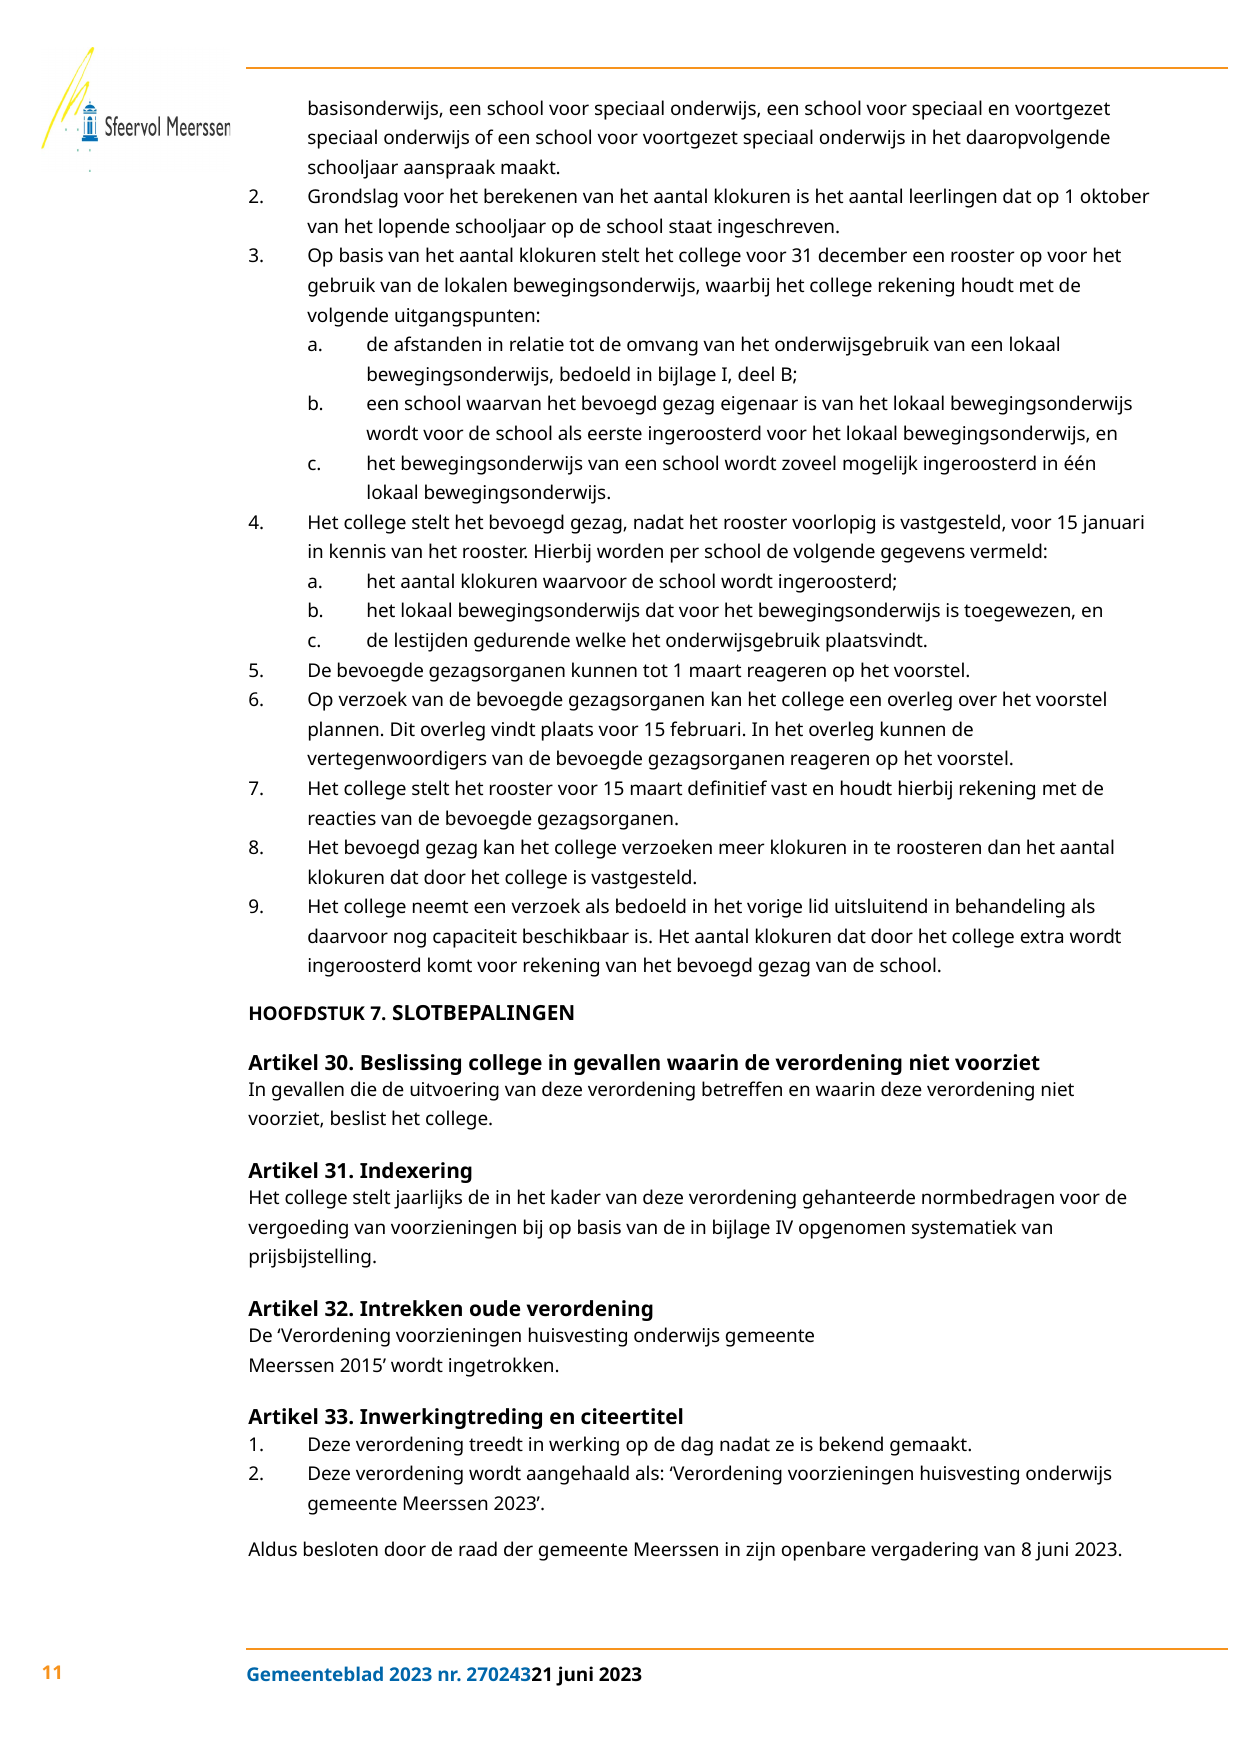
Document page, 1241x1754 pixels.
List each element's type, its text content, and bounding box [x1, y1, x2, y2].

list De bevoegde gezagsorganen kunnen tot 1 maart reageren op het voorstel. [248, 657, 1152, 683]
list Het bevoegd gezag kan het college verzoeken meer klokuren in te roosteren dan het aantal klokuren dat door het college is vastgesteld. [248, 834, 1152, 890]
list een school waarvan het bevoegd gezag eigenaar is van het lokaal bewegingsonderwijs wordt voor de school als eerste ingeroosterd voor het lokaal bewegingsonderwijs, en [307, 391, 1152, 446]
list Op verzoek van de bevoegde gezagsorganen kan het college een overleg over het voorstel plannen. Dit overleg vindt plaats voor 15 februari. In het overleg kunnen de vertegenwoordigers van de bevoegde gezagsorganen reageren op het voorstel. [248, 686, 1152, 771]
text De ‘Verordening voorzieningen huisvesting onderwijs gemeente [248, 1322, 1152, 1348]
list Het college stelt het rooster voor 15 maart definitief vast en houdt hierbij rekening met de reacties van de bevoegde gezagsorganen. [248, 775, 1152, 831]
text Artikel 33. Inwerkingtreding en citeertitel [248, 1402, 1152, 1431]
text Artikel 31. Indexering [248, 1156, 1152, 1184]
picture [41, 47, 231, 172]
list het bewegingsonderwijs van een school wordt zoveel mogelijk ingeroosterd in één lokaal bewegingsonderwijs. [307, 450, 1152, 505]
text Het college stelt jaarlijks de in het kader van deze verordening gehanteerde normbedragen voor de vergoeding van voorzieningen bij op basis van de in bijlage IV opgenomen systematiek van prijsbijstelling. [248, 1184, 1152, 1269]
list Op basis van het aantal klokuren stelt het college voor 31 december een rooster op voor het gebruik van de lokalen bewegingsonderwijs, waarbij het college rekening houdt met de volgende uitgangspunten: [248, 243, 1152, 328]
list Het college stelt het bevoegd gezag, nadat het rooster voorlopig is vastgesteld, voor 15 januari in kennis van het rooster. Hierbij worden per school de volgende gegevens vermeld: [248, 509, 1152, 564]
text Artikel 30. Beslissing college in gevallen waarin de verordening niet voorziet [248, 1048, 1152, 1076]
list het lokaal bewegingsonderwijs dat voor het bewegingsonderwijs is toegewezen, en [307, 598, 1152, 623]
list Het college neemt een verzoek als bedoeld in het vorige lid uitsluitend in behandeling als daarvoor nog capaciteit beschikbaar is. Het aantal klokuren dat door het college extra wordt ingeroosterd komt voor rekening van het bevoegd gezag van de school. [248, 893, 1152, 978]
list de afstanden in relatie tot de omvang van het onderwijsgebruik van een lokaal bewegingsonderwijs, bedoeld in bijlage I, deel B; [307, 331, 1152, 387]
list Grondslag voor het berekenen van het aantal klokuren is het aantal leerlingen dat op 1 oktober van het lopende schooljaar op de school staat ingeschreven. [248, 183, 1152, 239]
list het aantal klokuren waarvoor de school wordt ingeroosterd; [307, 568, 1152, 594]
list Deze verordening wordt aangehaald als: ‘Verordening voorzieningen huisvesting onderwijs gemeente Meerssen 2023’. [248, 1461, 1152, 1516]
list basisonderwijs, een school voor speciaal onderwijs, een school voor speciaal en voortgezet speciaal onderwijs of een school voor voortgezet speciaal onderwijs in het daaropvolgende schooljaar aanspraak maakt. [248, 95, 1152, 180]
text Aldus besloten door de raad der gemeente Meerssen in zijn openbare vergadering van 8 juni 2023. [248, 1536, 1152, 1561]
text HOOFDSTUK 7. SLOTBEPALINGEN [248, 998, 1152, 1027]
text Meerssen 2015’ wordt ingetrokken. [248, 1352, 1152, 1378]
list de lestijden gedurende welke het onderwijsgebruik plaatsvindt. [307, 627, 1152, 653]
text In gevallen die de uitvoering van deze verordening betreffen en waarin deze verordening niet voorziet, beslist het college. [248, 1076, 1152, 1131]
text Artikel 32. Intrekken oude verordening [248, 1294, 1152, 1322]
list Deze verordening treedt in werking op de dag nadat ze is bekend gemaakt. [248, 1431, 1152, 1457]
